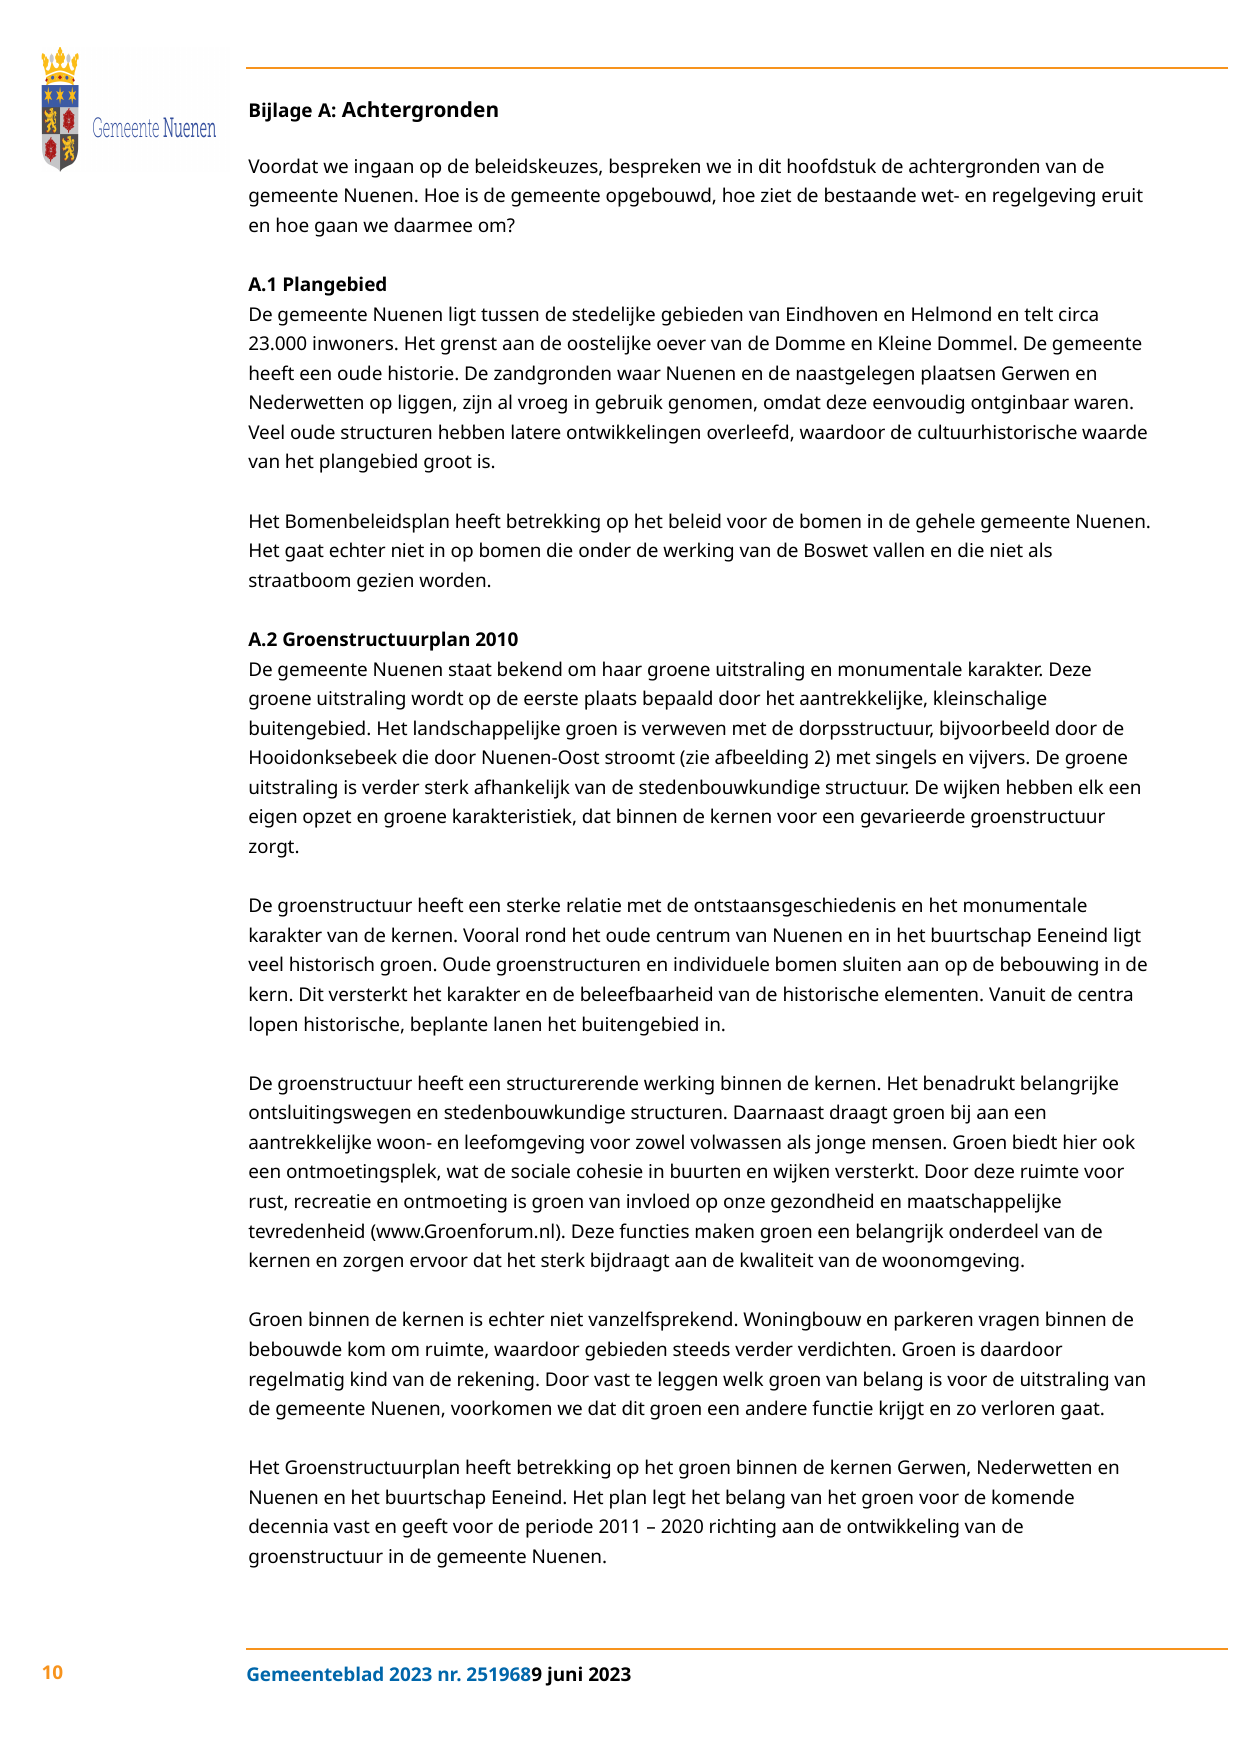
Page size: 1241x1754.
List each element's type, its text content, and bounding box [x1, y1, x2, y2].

text A.2 Groenstructuurplan 2010 [248, 626, 1152, 652]
text Bijlage A: Achtergronden [248, 95, 1152, 123]
text A.1 Plangebied [248, 271, 1152, 297]
text Het Bomenbeleidsplan heeft betrekking op het beleid voor de bomen in de gehele gemeente Nuenen. Het gaat echter niet in op bomen die onder de werking van de Boswet vallen en die niet als straatboom gezien worden. [248, 508, 1152, 593]
text De gemeente Nuenen staat bekend om haar groene uitstraling en monumentale karakter. Deze groene uitstraling wordt op de eerste plaats bepaald door het aantrekkelijke, kleinschalige buitengebied. Het landschappelijke groen is verweven met de dorpsstructuur, bijvoorbeeld door de Hooidonksebeek die door Nuenen-Oost stroomt (zie afbeelding 2) met singels en vijvers. De groene uitstraling is verder sterk afhankelijk van de stedenbouwkundige structuur. De wijken hebben elk een eigen opzet en groene karakteristiek, dat binnen de kernen voor een gevarieerde groenstructuur zorgt. [248, 656, 1152, 859]
text De groenstructuur heeft een sterke relatie met de ontstaansgeschiedenis en het monumentale karakter van de kernen. Vooral rond het oude centrum van Nuenen en in het buurtschap Eeneind ligt veel historisch groen. Oude groenstructuren en individuele bomen sluiten aan op de bebouwing in de kern. Dit versterkt het karakter en de beleefbaarheid van de historische elementen. Vanuit de centra lopen historische, beplante lanen het buitengebied in. [248, 892, 1152, 1037]
text De gemeente Nuenen ligt tussen de stedelijke gebieden van Eindhoven en Helmond en telt circa 23.000 inwoners. Het grenst aan de oostelijke oever van de Domme en Kleine Dommel. De gemeente heeft een oude historie. De zandgronden waar Nuenen en de naastgelegen plaatsen Gerwen en Nederwetten op liggen, zijn al vroeg in gebruik genomen, omdat deze eenvoudig ontginbaar waren. Veel oude structuren hebben latere ontwikkelingen overleefd, waardoor de cultuurhistorische waarde van het plangebied groot is. [248, 301, 1152, 474]
text De groenstructuur heeft een structurerende werking binnen de kernen. Het benadrukt belangrijke ontsluitingswegen en stedenbouwkundige structuren. Daarnaast draagt groen bij aan een aantrekkelijke woon- en leefomgeving voor zowel volwassen als jonge mensen. Groen biedt hier ook een ontmoetingsplek, wat de sociale cohesie in buurten en wijken versterkt. Door deze ruimte voor rust, recreatie en ontmoeting is groen van invloed op onze gezondheid en maatschappelijke tevredenheid (www.Groenforum.nl). Deze functies maken groen een belangrijk onderdeel van de kernen en zorgen ervoor dat het sterk bijdraagt aan de kwaliteit van de woonomgeving. [248, 1070, 1152, 1273]
picture [41, 47, 231, 172]
text Voordat we ingaan op de beleidskeuzes, bespreken we in dit hoofdstuk de achtergronden van de gemeente Nuenen. Hoe is de gemeente opgebouwd, hoe ziet de bestaande wet- en regelgeving eruit en hoe gaan we daarmee om? [248, 153, 1152, 238]
text Groen binnen de kernen is echter niet vanzelfsprekend. Woningbouw en parkeren vragen binnen de bebouwde kom om ruimte, waardoor gebieden steeds verder verdichten. Groen is daardoor regelmatig kind van de rekening. Door vast te leggen welk groen van belang is voor de uitstraling van de gemeente Nuenen, voorkomen we dat dit groen een andere functie krijgt en zo verloren gaat. [248, 1307, 1152, 1421]
text Het Groenstructuurplan heeft betrekking op het groen binnen de kernen Gerwen, Nederwetten en Nuenen en het buurtschap Eeneind. Het plan legt het belang van het groen voor de komende decennia vast en geeft voor de periode 2011 – 2020 richting aan de ontwikkeling van de groenstructuur in de gemeente Nuenen. [248, 1454, 1152, 1569]
